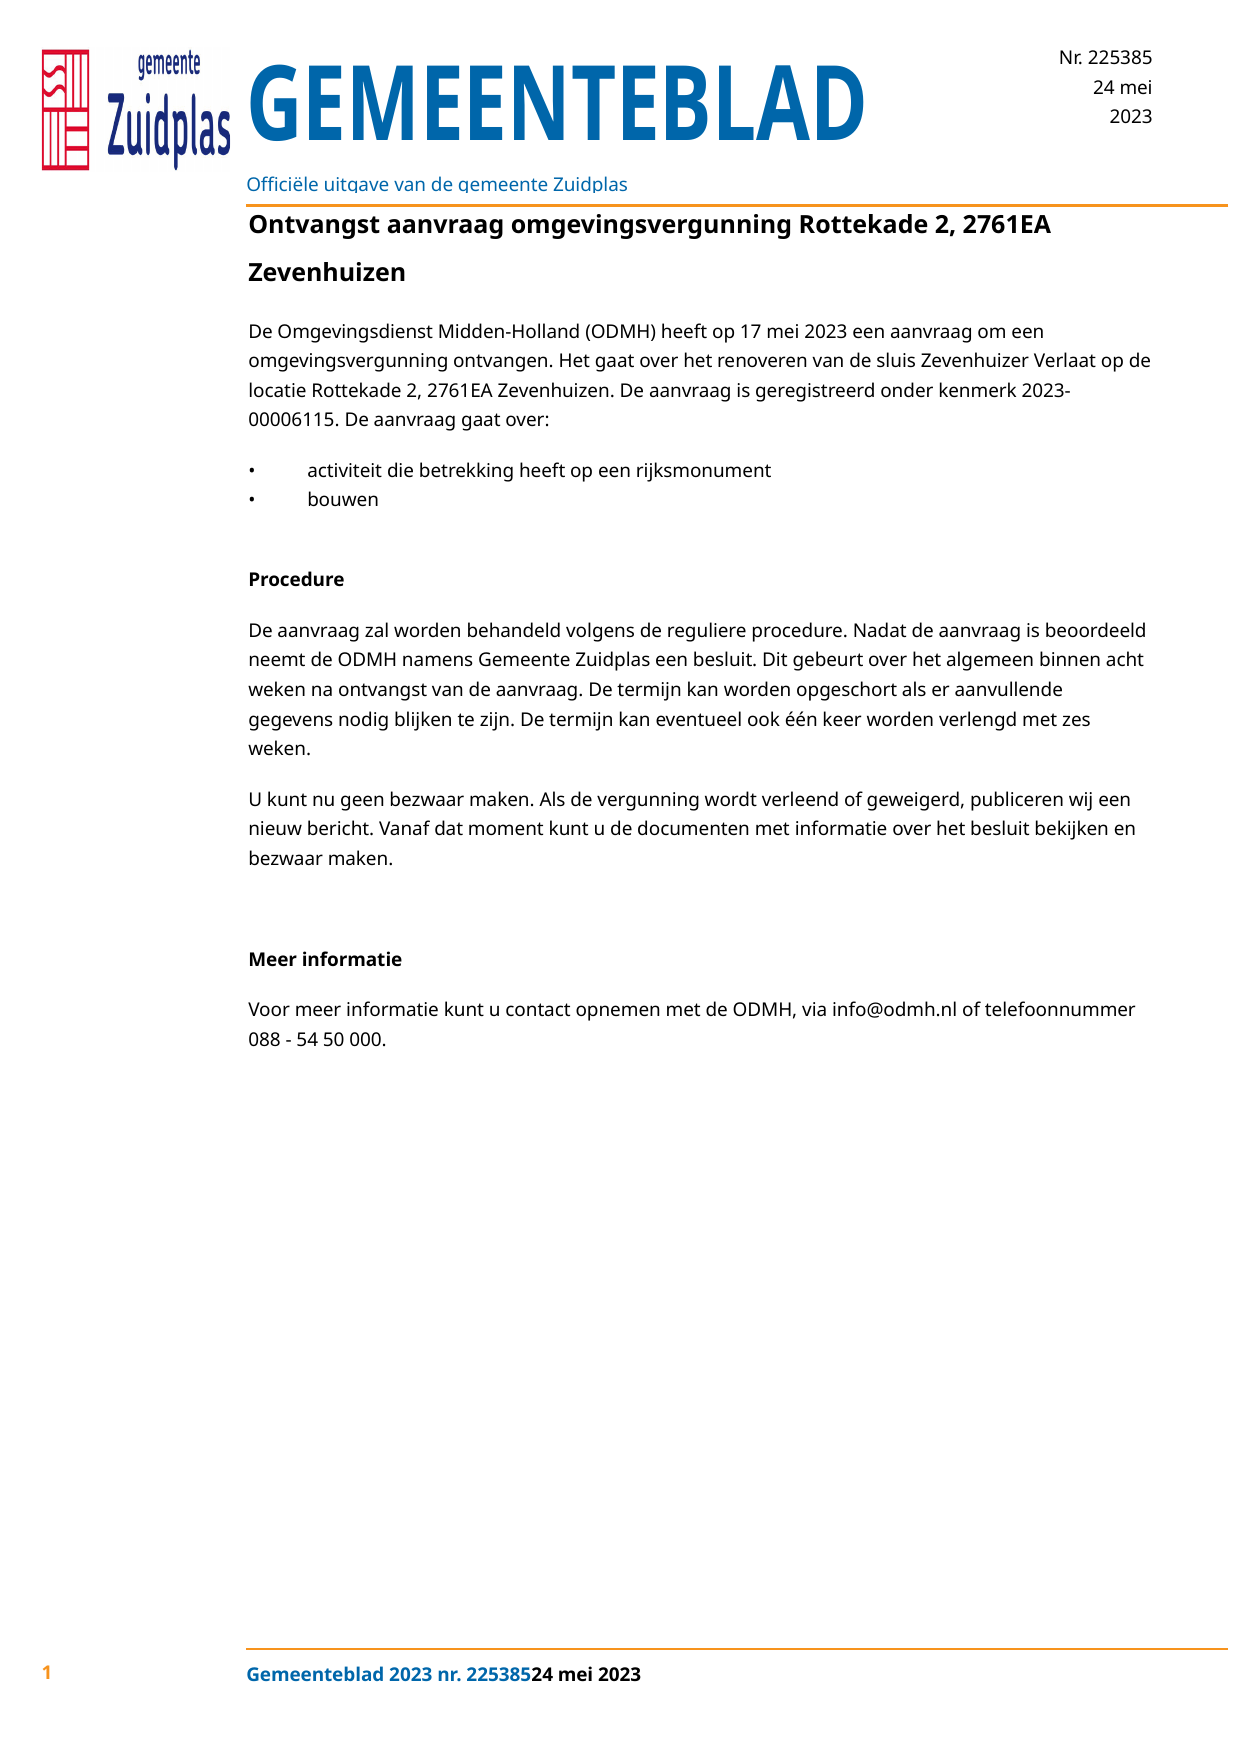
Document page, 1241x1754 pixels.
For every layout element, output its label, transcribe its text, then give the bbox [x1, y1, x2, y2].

text De Omgevingsdienst Midden-Holland (ODMH) heeft op 17 mei 2023 een aanvraag om een omgevingsvergunning ontvangen. Het gaat over het renoveren van de sluis Zevenhuizer Verlaat op de locatie Rottekade 2, 2761EA Zevenhuizen. De aanvraag is geregistreerd onder kenmerk 2023-00006115. De aanvraag gaat over: [248, 318, 1152, 432]
text U kunt nu geen bezwaar maken. Als de vergunning wordt verleend of geweigerd, publiceren wij een nieuw bericht. Vanaf dat moment kunt u de documenten met informatie over het besluit bekijken en bezwaar maken. [248, 786, 1152, 871]
text Ontvangst aanvraag omgevingsvergunning Rottekade 2, 2761EA Zevenhuizen [248, 207, 1152, 288]
text De aanvraag zal worden behandeld volgens de reguliere procedure. Nadat de aanvraag is beoordeeld neemt de ODMH namens Gemeente Zuidplas een besluit. Dit gebeurt over het algemeen binnen acht weken na ontvangst van de aanvraag. De termijn kan worden opgeschort als er aanvullende gegevens nodig blijken te zijn. De termijn kan eventueel ook één keer worden verlengd met zes weken. [248, 617, 1152, 761]
list bouwen [248, 487, 1152, 512]
text Procedure [248, 567, 1152, 592]
text Meer informatie [248, 946, 1152, 972]
picture [41, 47, 231, 172]
list activiteit die betrekking heeft op een rijksmonument [248, 457, 1152, 483]
text Voor meer informatie kunt u contact opnemen met de ODMH, via info@odmh.nl of telefoonnummer 088 - 54 50 000. [248, 996, 1152, 1052]
